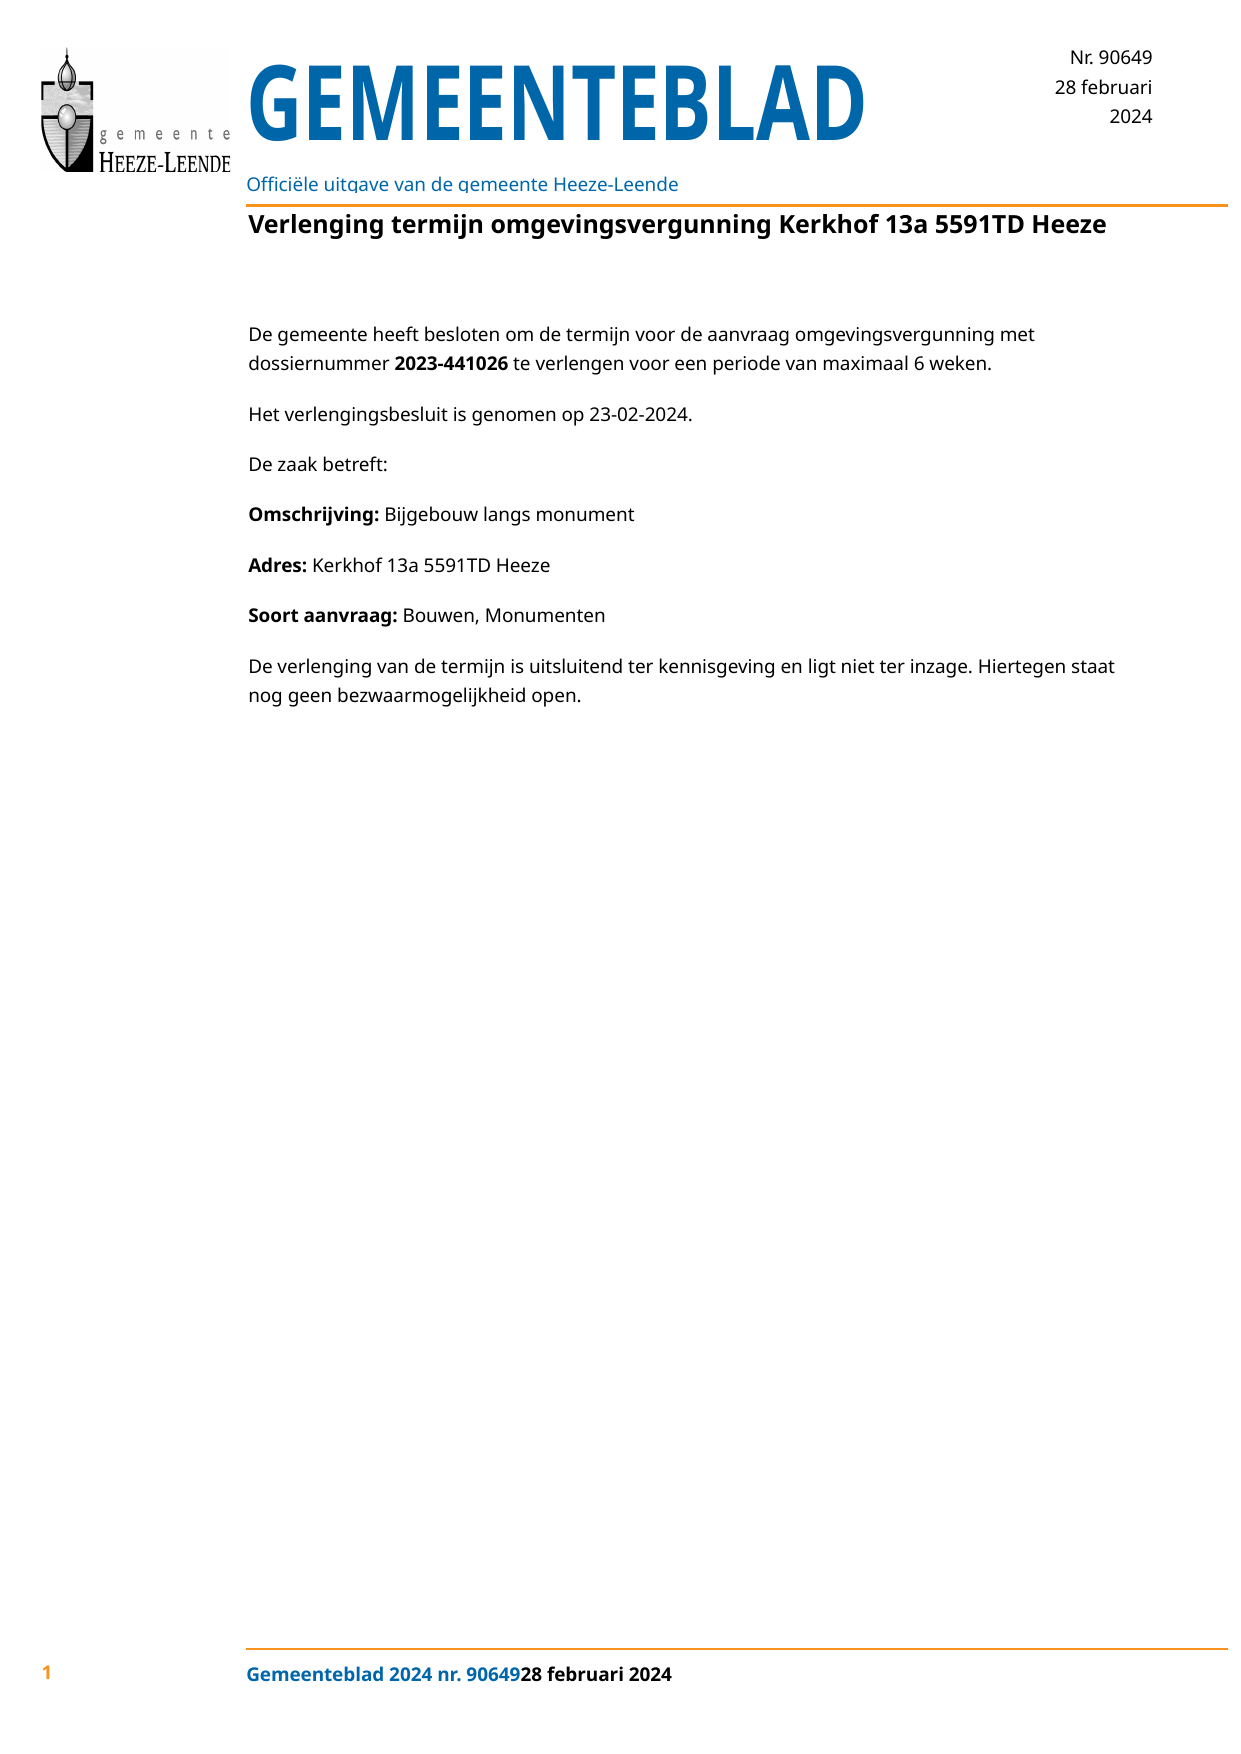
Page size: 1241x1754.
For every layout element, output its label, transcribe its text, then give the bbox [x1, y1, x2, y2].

text Omschrijving: Bijgebouw langs monument [248, 502, 1152, 527]
text De zaak betreft: [248, 451, 1152, 477]
text Het verlengingsbesluit is genomen op 23-02-2024. [248, 401, 1152, 426]
text Adres: Kerkhof 13a 5591TD Heeze [248, 552, 1152, 578]
text Soort aanvraag: Bouwen, Monumenten [248, 602, 1152, 628]
text De gemeente heeft besloten om de termijn voor de aanvraag omgevingsvergunning met dossiernummer 2023-441026 te verlengen voor een periode van maximaal 6 weken. [248, 321, 1152, 376]
picture [41, 47, 231, 172]
text Verlenging termijn omgevingsvergunning Kerkhof 13a 5591TD Heeze [248, 207, 1152, 241]
text De verlenging van de termijn is uitsluitend ter kennisgeving en ligt niet ter inzage. Hiertegen staat nog geen bezwaarmogelijkheid open. [248, 653, 1152, 708]
